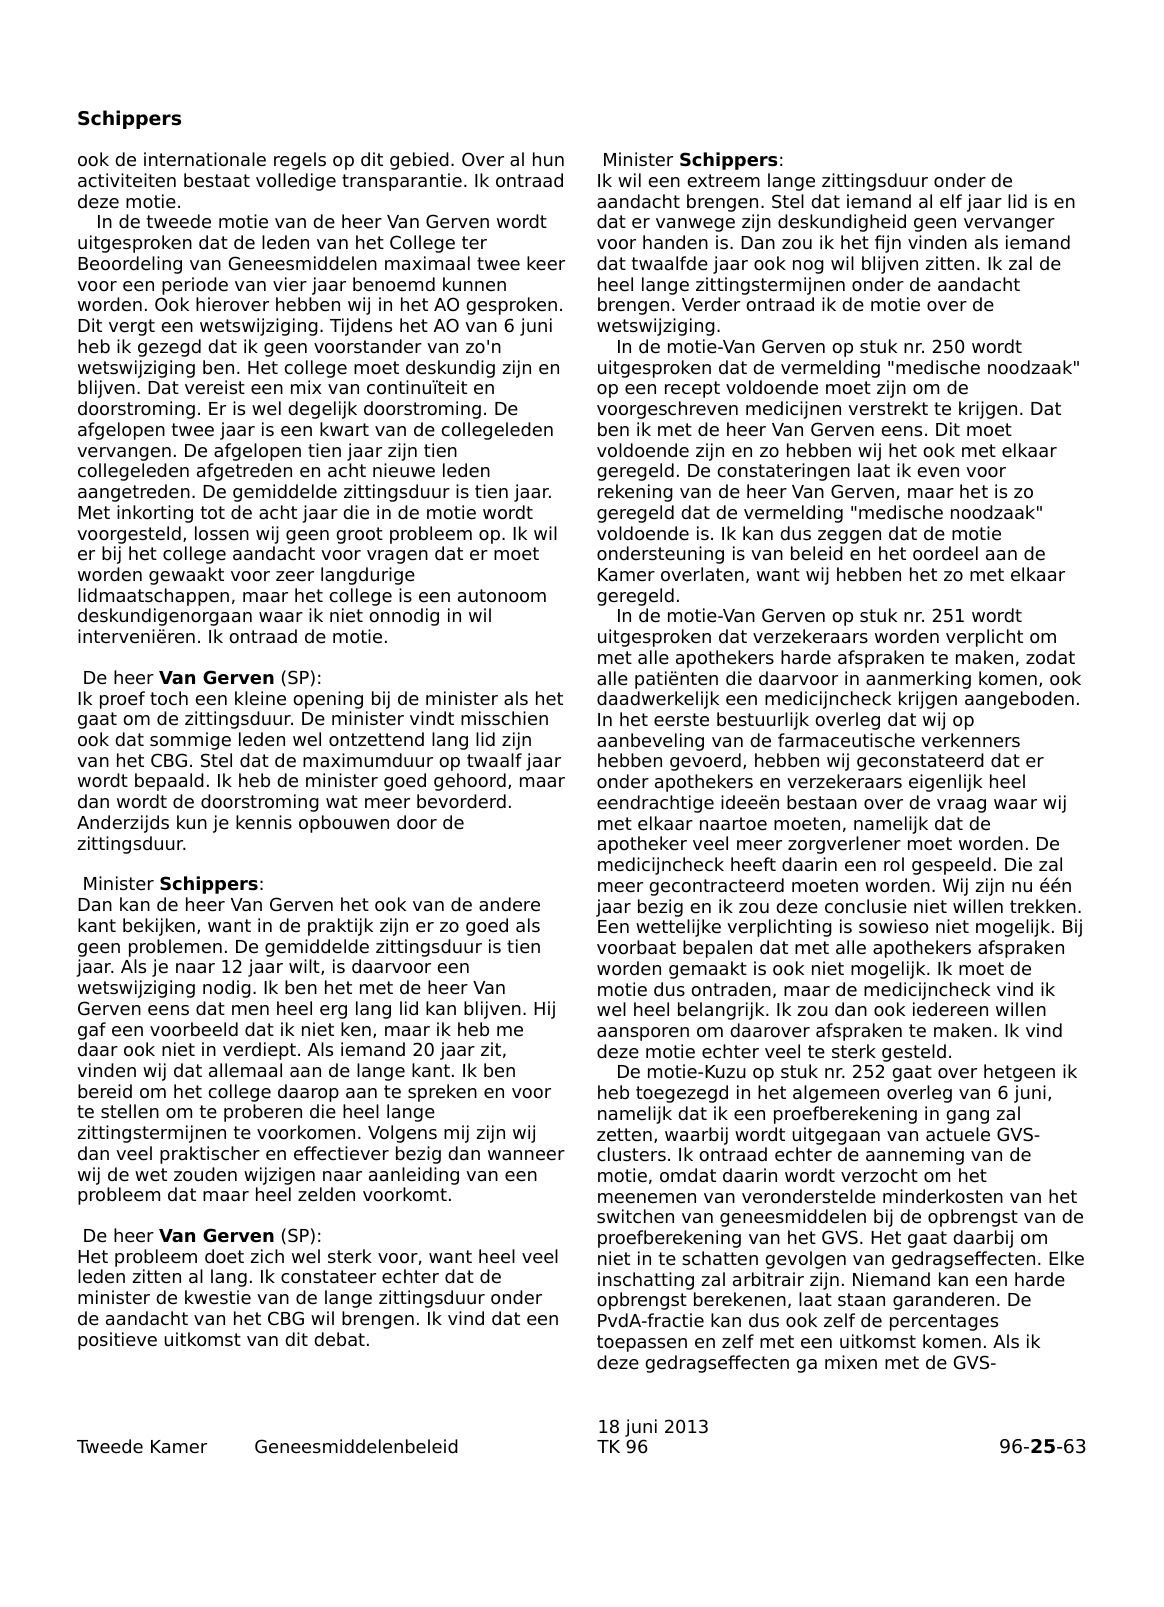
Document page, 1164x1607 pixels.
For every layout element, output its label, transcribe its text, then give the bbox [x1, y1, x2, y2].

text In de tweede motie van de heer Van Gerven wordt uitgesproken dat de leden van het College ter Beoordeling van Geneesmiddelen maximaal twee keer voor een periode van vier jaar benoemd kunnen worden. Ook hierover hebben wij in het AO gesproken. Dit vergt een wetswijziging. Tijdens het AO van 6 juni heb ik gezegd dat ik geen voorstander van zo'n wetswijziging ben. Het college moet deskundig zijn en blijven. Dat vereist een mix van continuïteit en doorstroming. Er is wel degelijk doorstroming. De afgelopen twee jaar is een kwart van de collegeleden vervangen. De afgelopen tien jaar zijn tien collegeleden afgetreden en acht nieuwe leden aangetreden. De gemiddelde zittingsduur is tien jaar. Met inkorting tot de acht jaar die in de motie wordt voorgesteld, lossen wij geen groot probleem op. Ik wil er bij het college aandacht voor vragen dat er moet worden gewaakt voor zeer langdurige lidmaatschappen, maar het college is een autonoom deskundigenorgaan waar ik niet onnodig in wil interveniëren. Ik ontraad de motie. [77, 212, 567, 648]
text De heer Van Gerven (SP): [77, 668, 567, 688]
text Ik wil een extreem lange zittingsduur onder de aandacht brengen. Stel dat iemand al elf jaar lid is en dat er vanwege zijn deskundigheid geen vervanger voor handen is. Dan zou ik het fijn vinden als iemand dat twaalfde jaar ook nog wil blijven zitten. Ik zal de heel lange zittingstermijnen onder de aandacht brengen. Verder ontraad ik de motie over de wetswijziging. [596, 171, 1087, 337]
text Minister Schippers: [77, 874, 567, 895]
text Dan kan de heer Van Gerven het ook van de andere kant bekijken, want in de praktijk zijn er zo goed als geen problemen. De gemiddelde zittingsduur is tien jaar. Als je naar 12 jaar wilt, is daarvoor een wetswijziging nodig. Ik ben het met de heer Van Gerven eens dat men heel erg lang lid kan blijven. Hij gaf een voorbeeld dat ik niet ken, maar ik heb me daar ook niet in verdiept. Als iemand 20 jaar zit, vinden wij dat allemaal aan de lange kant. Ik ben bereid om het college daarop aan te spreken en voor te stellen om te proberen die heel lange zittingstermijnen te voorkomen. Volgens mij zijn wij dan veel praktischer en effectiever bezig dan wanneer wij de wet zouden wijzigen naar aanleiding van een probleem dat maar heel zelden voorkomt. [77, 895, 567, 1206]
text ook de internationale regels op dit gebied. Over al hun activiteiten bestaat volledige transparantie. Ik ontraad deze motie. [77, 150, 567, 212]
text De motie-Kuzu op stuk nr. 252 gaat over hetgeen ik heb toegezegd in het algemeen overleg van 6 juni, namelijk dat ik een proefberekening in gang zal zetten, waarbij wordt uitgegaan van actuele GVS-clusters. Ik ontraad echter de aanneming van de motie, omdat daarin wordt verzocht om het meenemen van veronderstelde minderkosten van het switchen van geneesmiddelen bij de opbrengst van de proefberekening van het GVS. Het gaat daarbij om niet in te schatten gevolgen van gedragseffecten. Elke inschatting zal arbitrair zijn. Niemand kan een harde opbrengst berekenen, laat staan garanderen. De PvdA-fractie kan dus ook zelf de percentages toepassen en zelf met een uitkomst komen. Als ik deze gedragseffecten ga mixen met de GVS- [596, 1062, 1087, 1373]
text De heer Van Gerven (SP): [77, 1226, 567, 1247]
text Minister Schippers: [596, 150, 1087, 171]
text In de motie-Van Gerven op stuk nr. 250 wordt uitgesproken dat de vermelding "medische noodzaak" op een recept voldoende moet zijn om de voorgeschreven medicijnen verstrekt te krijgen. Dat ben ik met de heer Van Gerven eens. Dit moet voldoende zijn en zo hebben wij het ook met elkaar geregeld. De constateringen laat ik even voor rekening van de heer Van Gerven, maar het is zo geregeld dat de vermelding "medische noodzaak" voldoende is. Ik kan dus zeggen dat de motie ondersteuning is van beleid en het oordeel aan de Kamer overlaten, want wij hebben het zo met elkaar geregeld. [596, 337, 1087, 606]
text Het probleem doet zich wel sterk voor, want heel veel leden zitten al lang. Ik constateer echter dat de minister de kwestie van de lange zittingsduur onder de aandacht van het CBG wil brengen. Ik vind dat een positieve uitkomst van dit debat. [77, 1247, 567, 1350]
text In de motie-Van Gerven op stuk nr. 251 wordt uitgesproken dat verzekeraars worden verplicht om met alle apothekers harde afspraken te maken, zodat alle patiënten die daarvoor in aanmerking komen, ook daadwerkelijk een medicijncheck krijgen aangeboden. In het eerste bestuurlijk overleg dat wij op aanbeveling van de farmaceutische verkenners hebben gevoerd, hebben wij geconstateerd dat er onder apothekers en verzekeraars eigenlijk heel eendrachtige ideeën bestaan over de vraag waar wij met elkaar naartoe moeten, namelijk dat de apotheker veel meer zorgverlener moet worden. De medicijncheck heeft daarin een rol gespeeld. Die zal meer gecontracteerd moeten worden. Wij zijn nu één jaar bezig en ik zou deze conclusie niet willen trekken. Een wettelijke verplichting is sowieso niet mogelijk. Bij voorbaat bepalen dat met alle apothekers afspraken worden gemaakt is ook niet mogelijk. Ik moet de motie dus ontraden, maar de medicijncheck vind ik wel heel belangrijk. Ik zou dan ook iedereen willen aansporen om daarover afspraken te maken. Ik vind deze motie echter veel te sterk gesteld. [596, 606, 1087, 1062]
text Ik proef toch een kleine opening bij de minister als het gaat om de zittingsduur. De minister vindt misschien ook dat sommige leden wel ontzettend lang lid zijn van het CBG. Stel dat de maximumduur op twaalf jaar wordt bepaald. Ik heb de minister goed gehoord, maar dan wordt de doorstroming wat meer bevorderd. Anderzijds kun je kennis opbouwen door de zittingsduur. [77, 688, 567, 854]
